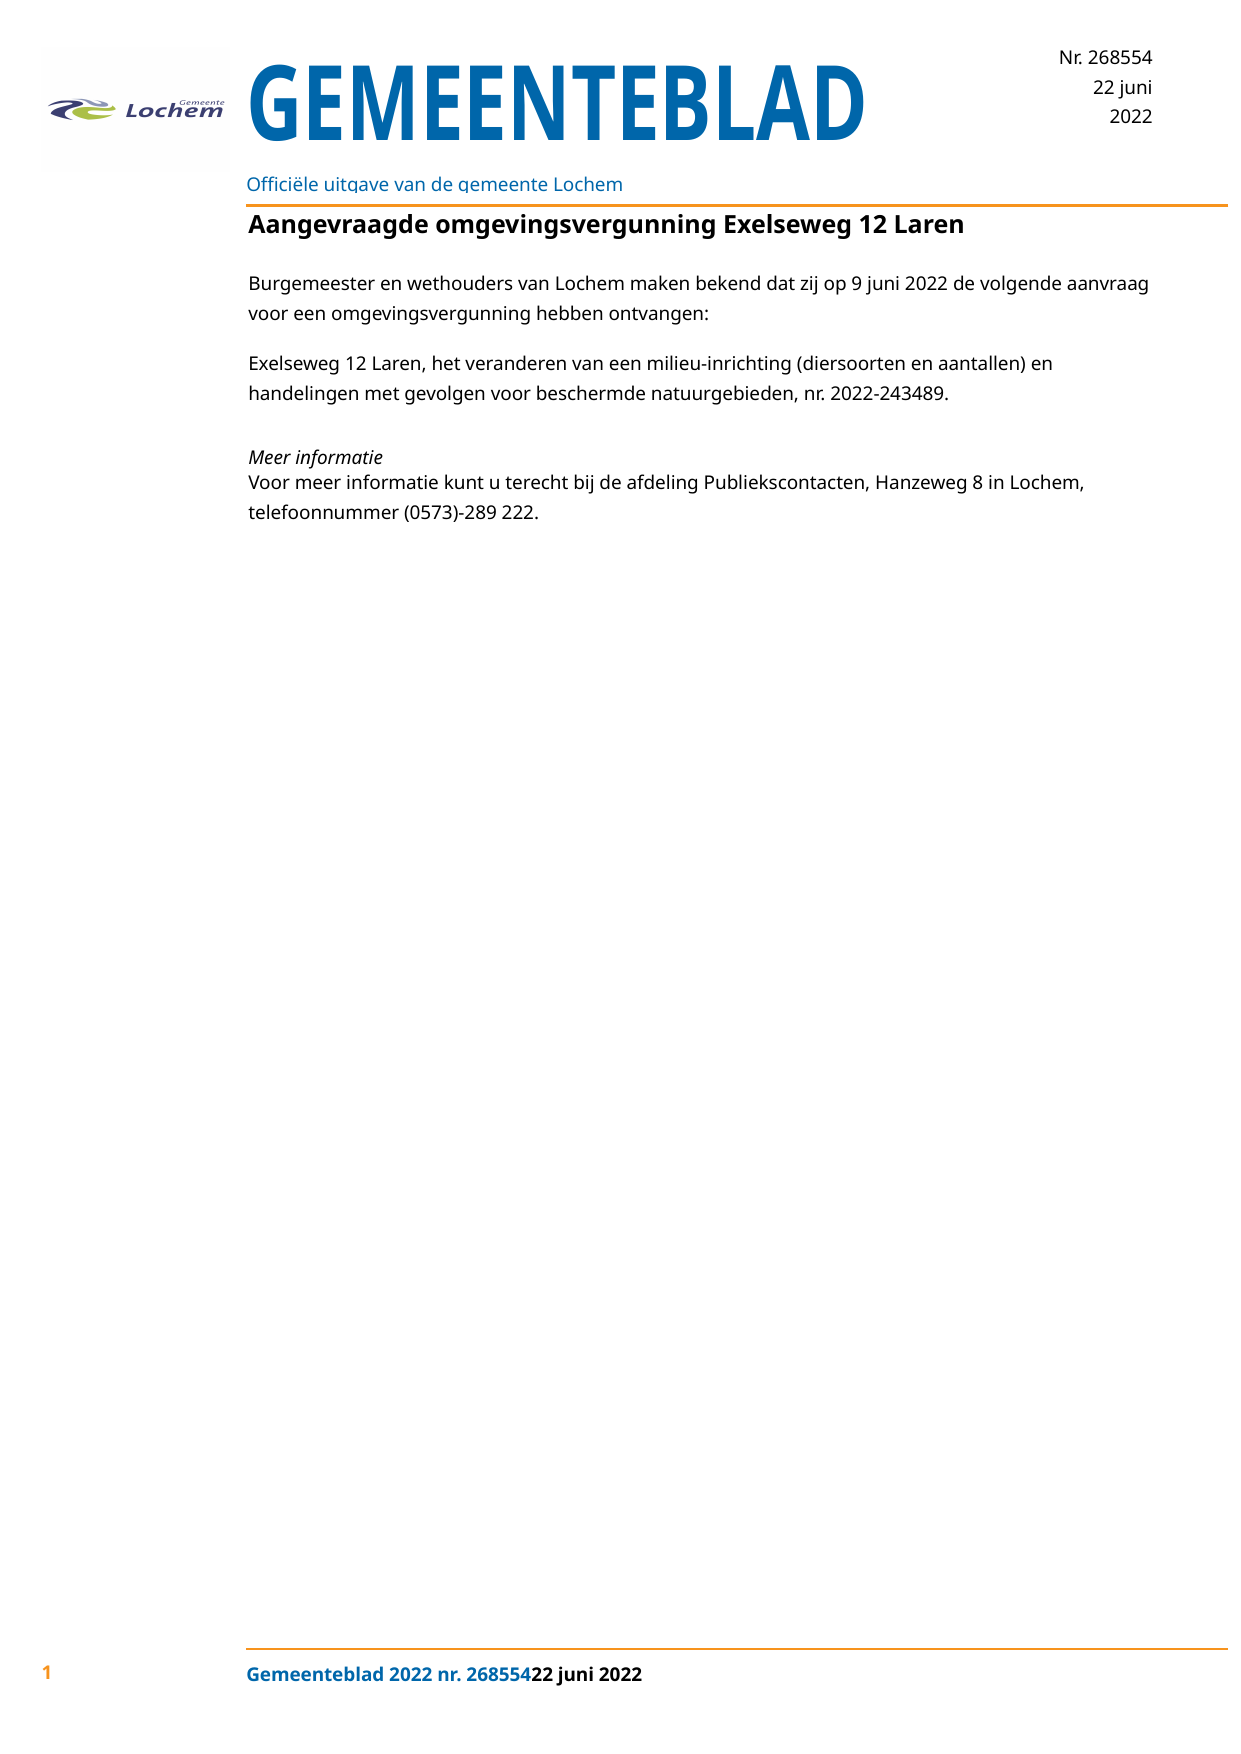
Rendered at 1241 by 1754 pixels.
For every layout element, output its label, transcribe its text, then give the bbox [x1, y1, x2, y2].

text Aangevraagde omgevingsvergunning Exelseweg 12 Laren [248, 207, 1152, 241]
text Exelseweg 12 Laren, het veranderen van een milieu-inrichting (diersoorten en aantallen) en handelingen met gevolgen voor beschermde natuurgebieden, nr. 2022-243489. [248, 350, 1152, 406]
text Voor meer informatie kunt u terecht bij de afdeling Publiekscontacten, Hanzeweg 8 in Lochem, telefoonnummer (0573)-289 222. [248, 469, 1152, 525]
text Burgemeester en wethouders van Lochem maken bekend dat zij op 9 juni 2022 de volgende aanvraag voor een omgevingsvergunning hebben ontvangen: [248, 270, 1152, 326]
text Meer informatie [248, 444, 1152, 469]
picture [41, 47, 231, 172]
